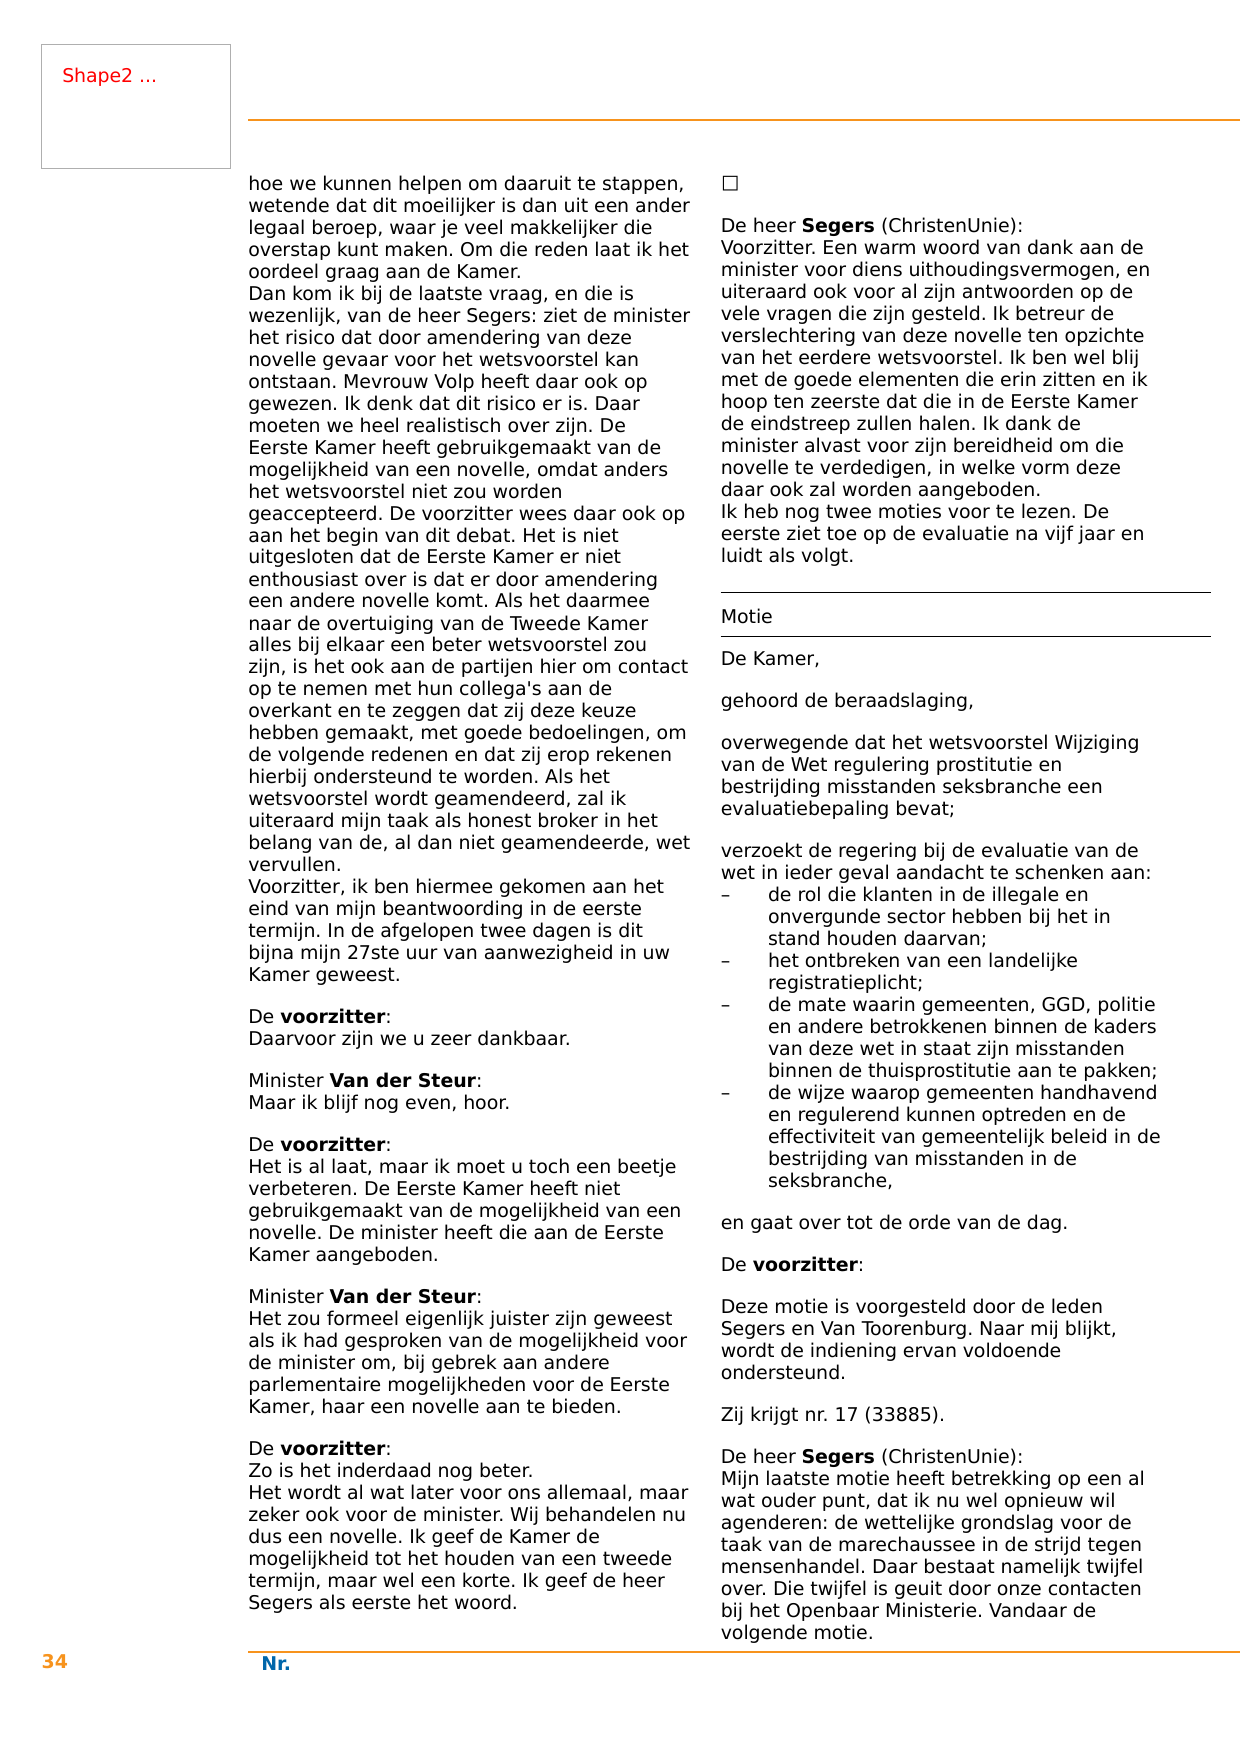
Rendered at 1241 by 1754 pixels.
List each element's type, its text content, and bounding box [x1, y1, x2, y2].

text Motie [721, 606, 1163, 628]
text gehoord de beraadslaging, [721, 690, 1163, 712]
text Deze motie is voorgesteld door de leden Segers en Van Toorenburg. Naar mij blijkt, wordt de indiening ervan voldoende ondersteund. [721, 1296, 1163, 1384]
text Zo is het inderdaad nog beter. [248, 1460, 691, 1482]
text Het is al laat, maar ik moet u toch een beetje verbeteren. De Eerste Kamer heeft niet gebruikgemaakt van de mogelijkheid van een novelle. De minister heeft die aan de Eerste Kamer aangeboden. [248, 1156, 691, 1266]
text Minister Van der Steur: [248, 1286, 691, 1308]
text Voorzitter, ik ben hiermee gekomen aan het eind van mijn beantwoording in de eerste termijn. In de afgelopen twee dagen is dit bijna mijn 27ste uur van aanwezigheid in uw Kamer geweest. [248, 876, 691, 986]
text Voorzitter. Een warm woord van dank aan de minister voor diens uithoudingsvermogen, en uiteraard ook voor al zijn antwoorden op de vele vragen die zijn gesteld. Ik betreur de verslechtering van deze novelle ten opzichte van het eerdere wetsvoorstel. Ik ben wel blij met de goede elementen die erin zitten en ik hoop ten zeerste dat die in de Eerste Kamer de eindstreep zullen halen. Ik dank de minister alvast voor zijn bereidheid om die novelle te verdedigen, in welke vorm deze daar ook zal worden aangeboden. [721, 237, 1163, 501]
text Maar ik blijf nog even, hoor. [248, 1092, 691, 1114]
text Daarvoor zijn we u zeer dankbaar. [248, 1028, 691, 1050]
text Het wordt al wat later voor ons allemaal, maar zeker ook voor de minister. Wij behandelen nu dus een novelle. Ik geef de Kamer de mogelijkheid tot het houden van een tweede termijn, maar wel een korte. Ik geef de heer Segers als eerste het woord. [248, 1482, 691, 1613]
text Minister Van der Steur: [248, 1070, 691, 1092]
text Mijn laatste motie heeft betrekking op een al wat ouder punt, dat ik nu wel opnieuw wil agenderen: de wettelijke grondslag voor de taak van de marechaussee in de strijd tegen mensenhandel. Daar bestaat namelijk twijfel over. Die twijfel is geuit door onze contacten bij het Openbaar Ministerie. Vandaar de volgende motie. [721, 1468, 1163, 1643]
list de rol die klanten in de illegale en onvergunde sector hebben bij het in stand houden daarvan; [721, 884, 1163, 950]
list de mate waarin gemeenten, GGD, politie en andere betrokkenen binnen de kaders van deze wet in staat zijn misstanden binnen de thuisprostitutie aan te pakken; [721, 994, 1163, 1082]
list het ontbreken van een landelijke registratieplicht; [721, 950, 1163, 994]
text De voorzitter: [721, 1254, 1163, 1276]
text De voorzitter: [248, 1438, 691, 1460]
text hoe we kunnen helpen om daaruit te stappen, wetende dat dit moeilijker is dan uit een ander legaal beroep, waar je veel makkelijker die overstap kunt maken. Om die reden laat ik het oordeel graag aan de Kamer. [248, 173, 691, 283]
text overwegende dat het wetsvoorstel Wijziging van de Wet regulering prostitutie en bestrijding misstanden seksbranche een evaluatiebepaling bevat; [721, 732, 1163, 820]
text Ik heb nog twee moties voor te lezen. De eerste ziet toe op de evaluatie na vijf jaar en luidt als volgt. [721, 501, 1163, 566]
text De heer Segers (ChristenUnie): [721, 215, 1163, 237]
text Zij krijgt nr. 17 (33885). [721, 1404, 1163, 1426]
text Dan kom ik bij de laatste vraag, en die is wezenlijk, van de heer Segers: ziet de minister het risico dat door amendering van deze novelle gevaar voor het wetsvoorstel kan ontstaan. Mevrouw Volp heeft daar ook op gewezen. Ik denk dat dit risico er is. Daar moeten we heel realistisch over zijn. De Eerste Kamer heeft gebruikgemaakt van de mogelijkheid van een novelle, omdat anders het wetsvoorstel niet zou worden geaccepteerd. De voorzitter wees daar ook op aan het begin van dit debat. Het is niet uitgesloten dat de Eerste Kamer er niet enthousiast over is dat er door amendering een andere novelle komt. Als het daarmee naar de overtuiging van de Tweede Kamer alles bij elkaar een beter wetsvoorstel zou zijn, is het ook aan de partijen hier om contact op te nemen met hun collega's aan de overkant en te zeggen dat zij deze keuze hebben gemaakt, met goede bedoelingen, om de volgende redenen en dat zij erop rekenen hierbij ondersteund te worden. Als het wetsvoorstel wordt geamendeerd, zal ik uiteraard mijn taak als honest broker in het belang van de, al dan niet geamendeerde, wet vervullen. [248, 283, 691, 876]
text en gaat over tot de orde van de dag. [721, 1212, 1163, 1234]
text De heer Segers (ChristenUnie): [721, 1446, 1163, 1468]
text De Kamer, [721, 648, 1163, 670]
text ⬜ [721, 173, 1163, 195]
text verzoekt de regering bij de evaluatie van de wet in ieder geval aandacht te schenken aan: [721, 840, 1163, 884]
list de wijze waarop gemeenten handhavend en regulerend kunnen optreden en de effectiviteit van gemeentelijk beleid in de bestrijding van misstanden in de seksbranche, [721, 1082, 1163, 1192]
text De voorzitter: [248, 1134, 691, 1156]
text De voorzitter: [248, 1006, 691, 1028]
text Het zou formeel eigenlijk juister zijn geweest als ik had gesproken van de mogelijkheid voor de minister om, bij gebrek aan andere parlementaire mogelijkheden voor de Eerste Kamer, haar een novelle aan te bieden. [248, 1308, 691, 1418]
